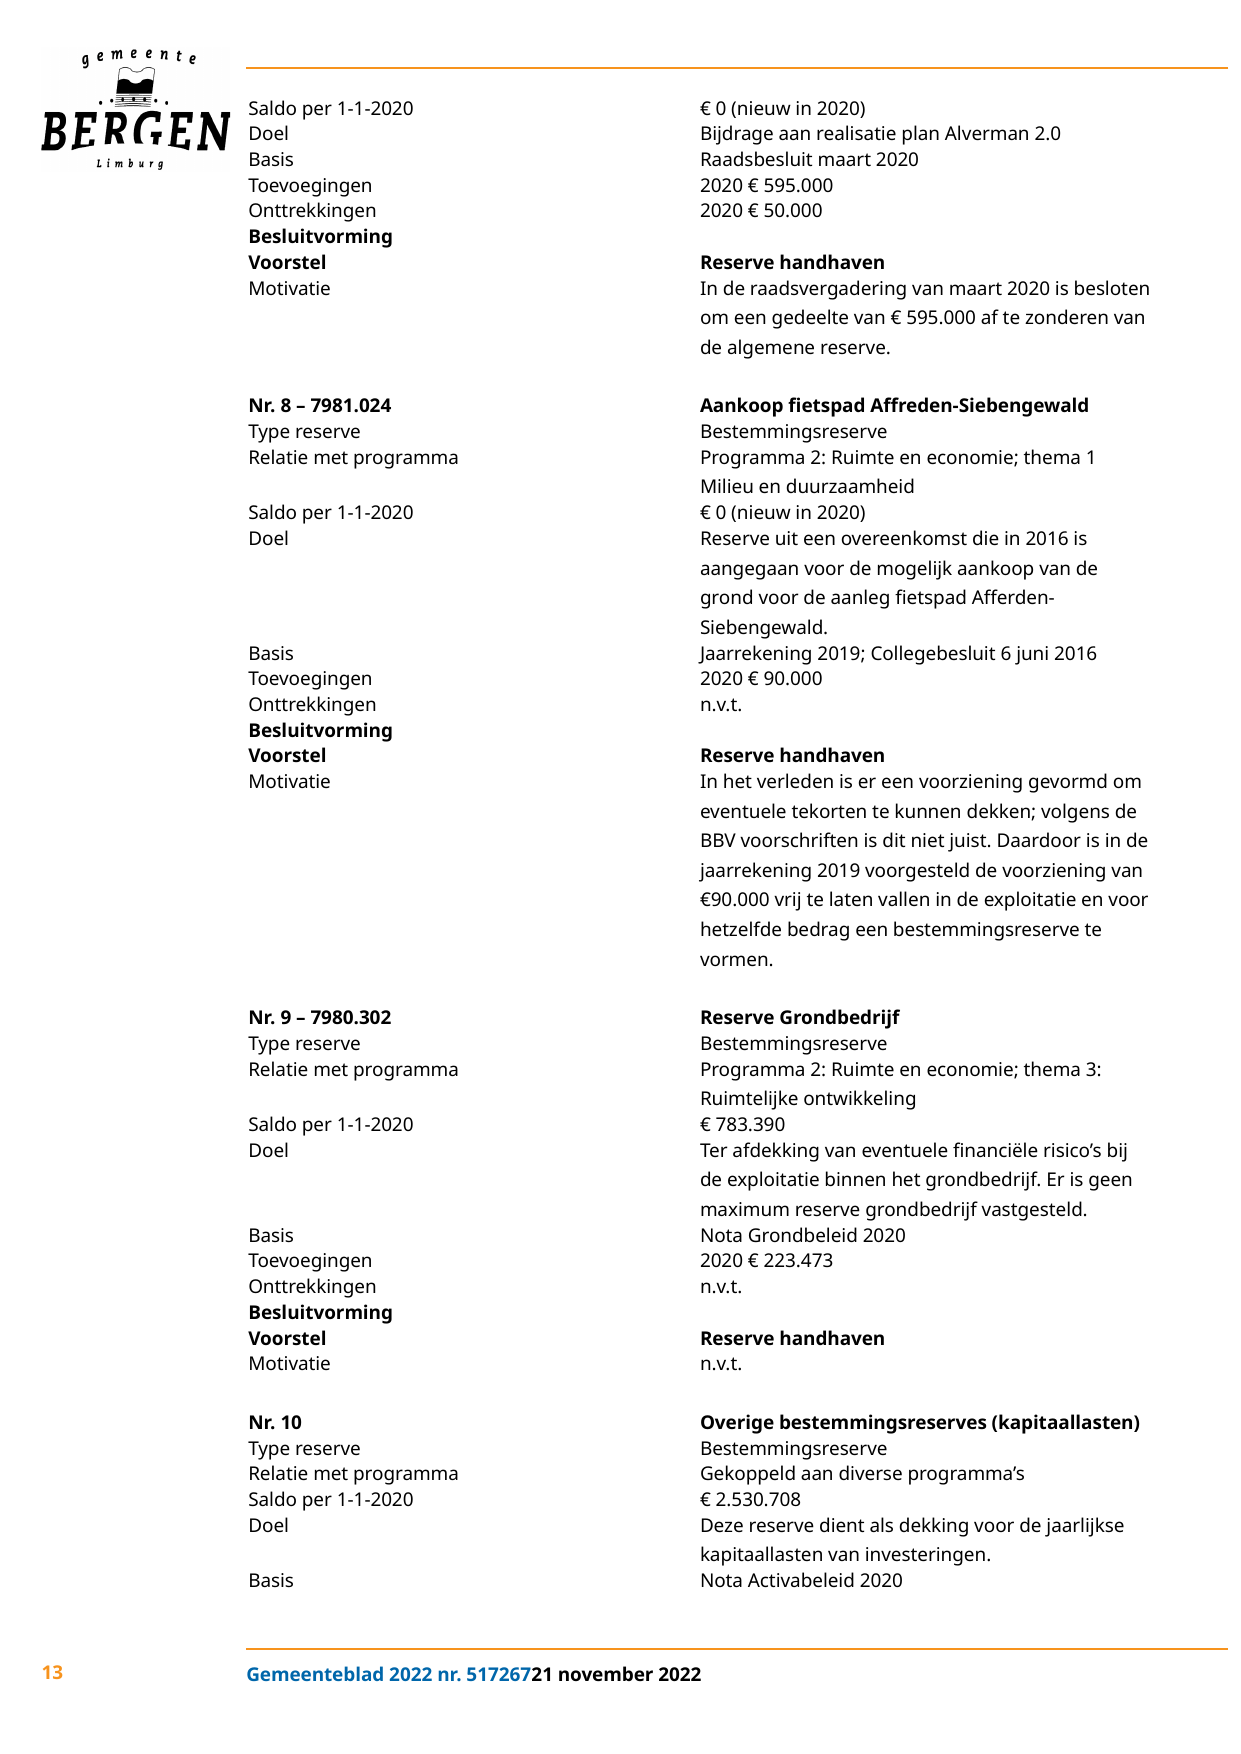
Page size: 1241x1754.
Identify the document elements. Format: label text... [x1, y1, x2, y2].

table_header Aankoop fietspad Affreden-Siebengewald [700, 393, 1152, 418]
table_cell Reserve handhaven [700, 1325, 1152, 1351]
table_cell [700, 1299, 1152, 1325]
table_cell € 2.530.708 [700, 1486, 1152, 1512]
table_cell Besluitvorming [248, 717, 700, 743]
table_cell Type reserve [248, 419, 700, 444]
table_cell Doel [248, 1512, 700, 1567]
table_cell Reserve handhaven [700, 249, 1152, 275]
table_cell Reserve handhaven [700, 743, 1152, 768]
table_cell Toevoegingen [248, 665, 700, 691]
table_header Nr. 8 – 7981.024 [248, 393, 700, 418]
table_cell Basis [248, 640, 700, 665]
table_cell Motivatie [248, 1351, 700, 1376]
table_cell Nota Grondbeleid 2020 [700, 1222, 1152, 1248]
table_cell Doel [248, 1137, 700, 1222]
table_cell € 0 (nieuw in 2020) [700, 500, 1152, 525]
table_header Nr. 10 [248, 1409, 700, 1435]
table_cell Relatie met programma [248, 1056, 700, 1111]
picture [41, 47, 231, 172]
table_cell Jaarrekening 2019; Collegebesluit 6 juni 2016 [700, 640, 1152, 665]
table_cell Basis [248, 1568, 700, 1593]
table_cell Voorstel [248, 743, 700, 768]
table_cell [700, 717, 1152, 743]
table_header Overige bestemmingsreserves (kapitaallasten) [700, 1409, 1152, 1435]
table_cell Doel [248, 121, 700, 146]
table_cell Motivatie [248, 275, 700, 360]
table_header Reserve Grondbedrijf [700, 1005, 1152, 1030]
table_cell Voorstel [248, 249, 700, 275]
table_cell Bestemmingsreserve [700, 1435, 1152, 1461]
table_cell Saldo per 1-1-2020 [248, 500, 700, 525]
table_cell Besluitvorming [248, 224, 700, 249]
table_cell Saldo per 1-1-2020 [248, 95, 700, 121]
table_cell Relatie met programma [248, 444, 700, 499]
table_cell n.v.t. [700, 1351, 1152, 1376]
table_cell Type reserve [248, 1030, 700, 1056]
table_cell In het verleden is er een voorziening gevormd om eventuele tekorten te kunnen dekken; volgens de BBV voorschriften is dit niet juist. Daardoor is in de jaarrekening 2019 voorgesteld de voorziening van €90.000 vrij te laten vallen in de exploitatie en voor hetzelfde bedrag een bestemmingsreserve te vormen. [700, 768, 1152, 972]
table_cell Reserve uit een overeenkomst die in 2016 is aangegaan voor de mogelijk aankoop van de grond voor de aanleg fietspad Afferden-Siebengewald. [700, 525, 1152, 640]
table_cell 2020 € 223.473 [700, 1248, 1152, 1273]
table_cell In de raadsvergadering van maart 2020 is besloten om een gedeelte van € 595.000 af te zonderen van de algemene reserve. [700, 275, 1152, 360]
table_cell Doel [248, 525, 700, 640]
table_cell Relatie met programma [248, 1461, 700, 1486]
table_cell Type reserve [248, 1435, 700, 1461]
table_cell Voorstel [248, 1325, 700, 1351]
table_cell Besluitvorming [248, 1299, 700, 1325]
table_cell Onttrekkingen [248, 198, 700, 223]
table_cell n.v.t. [700, 691, 1152, 717]
table_cell Onttrekkingen [248, 1273, 700, 1299]
table_cell [700, 224, 1152, 249]
table_cell Ter afdekking van eventuele financiële risico’s bij de exploitatie binnen het grondbedrijf. Er is geen maximum reserve grondbedrijf vastgesteld. [700, 1137, 1152, 1222]
table_cell Saldo per 1-1-2020 [248, 1111, 700, 1137]
table_cell Saldo per 1-1-2020 [248, 1486, 700, 1512]
table_cell € 0 (nieuw in 2020) [700, 95, 1152, 121]
table_cell Raadsbesluit maart 2020 [700, 146, 1152, 172]
table_cell Bestemmingsreserve [700, 419, 1152, 444]
table_cell 2020 € 595.000 [700, 172, 1152, 198]
table_cell Basis [248, 146, 700, 172]
table_cell Toevoegingen [248, 172, 700, 198]
table_cell 2020 € 50.000 [700, 198, 1152, 223]
table_cell Nota Activabeleid 2020 [700, 1568, 1152, 1593]
table_cell Bestemmingsreserve [700, 1030, 1152, 1056]
table_cell Onttrekkingen [248, 691, 700, 717]
table_cell Deze reserve dient als dekking voor de jaarlijkse kapitaallasten van investeringen. [700, 1512, 1152, 1567]
table_cell Motivatie [248, 768, 700, 972]
table_cell Programma 2: Ruimte en economie; thema 1 Milieu en duurzaamheid [700, 444, 1152, 499]
table_cell Programma 2: Ruimte en economie; thema 3: Ruimtelijke ontwikkeling [700, 1056, 1152, 1111]
table_cell Bijdrage aan realisatie plan Alverman 2.0 [700, 121, 1152, 146]
table_cell € 783.390 [700, 1111, 1152, 1137]
table_header Nr. 9 – 7980.302 [248, 1005, 700, 1030]
table_cell n.v.t. [700, 1273, 1152, 1299]
table_cell 2020 € 90.000 [700, 665, 1152, 691]
table_cell Toevoegingen [248, 1248, 700, 1273]
table_cell Basis [248, 1222, 700, 1248]
table_cell Gekoppeld aan diverse programma’s [700, 1461, 1152, 1486]
